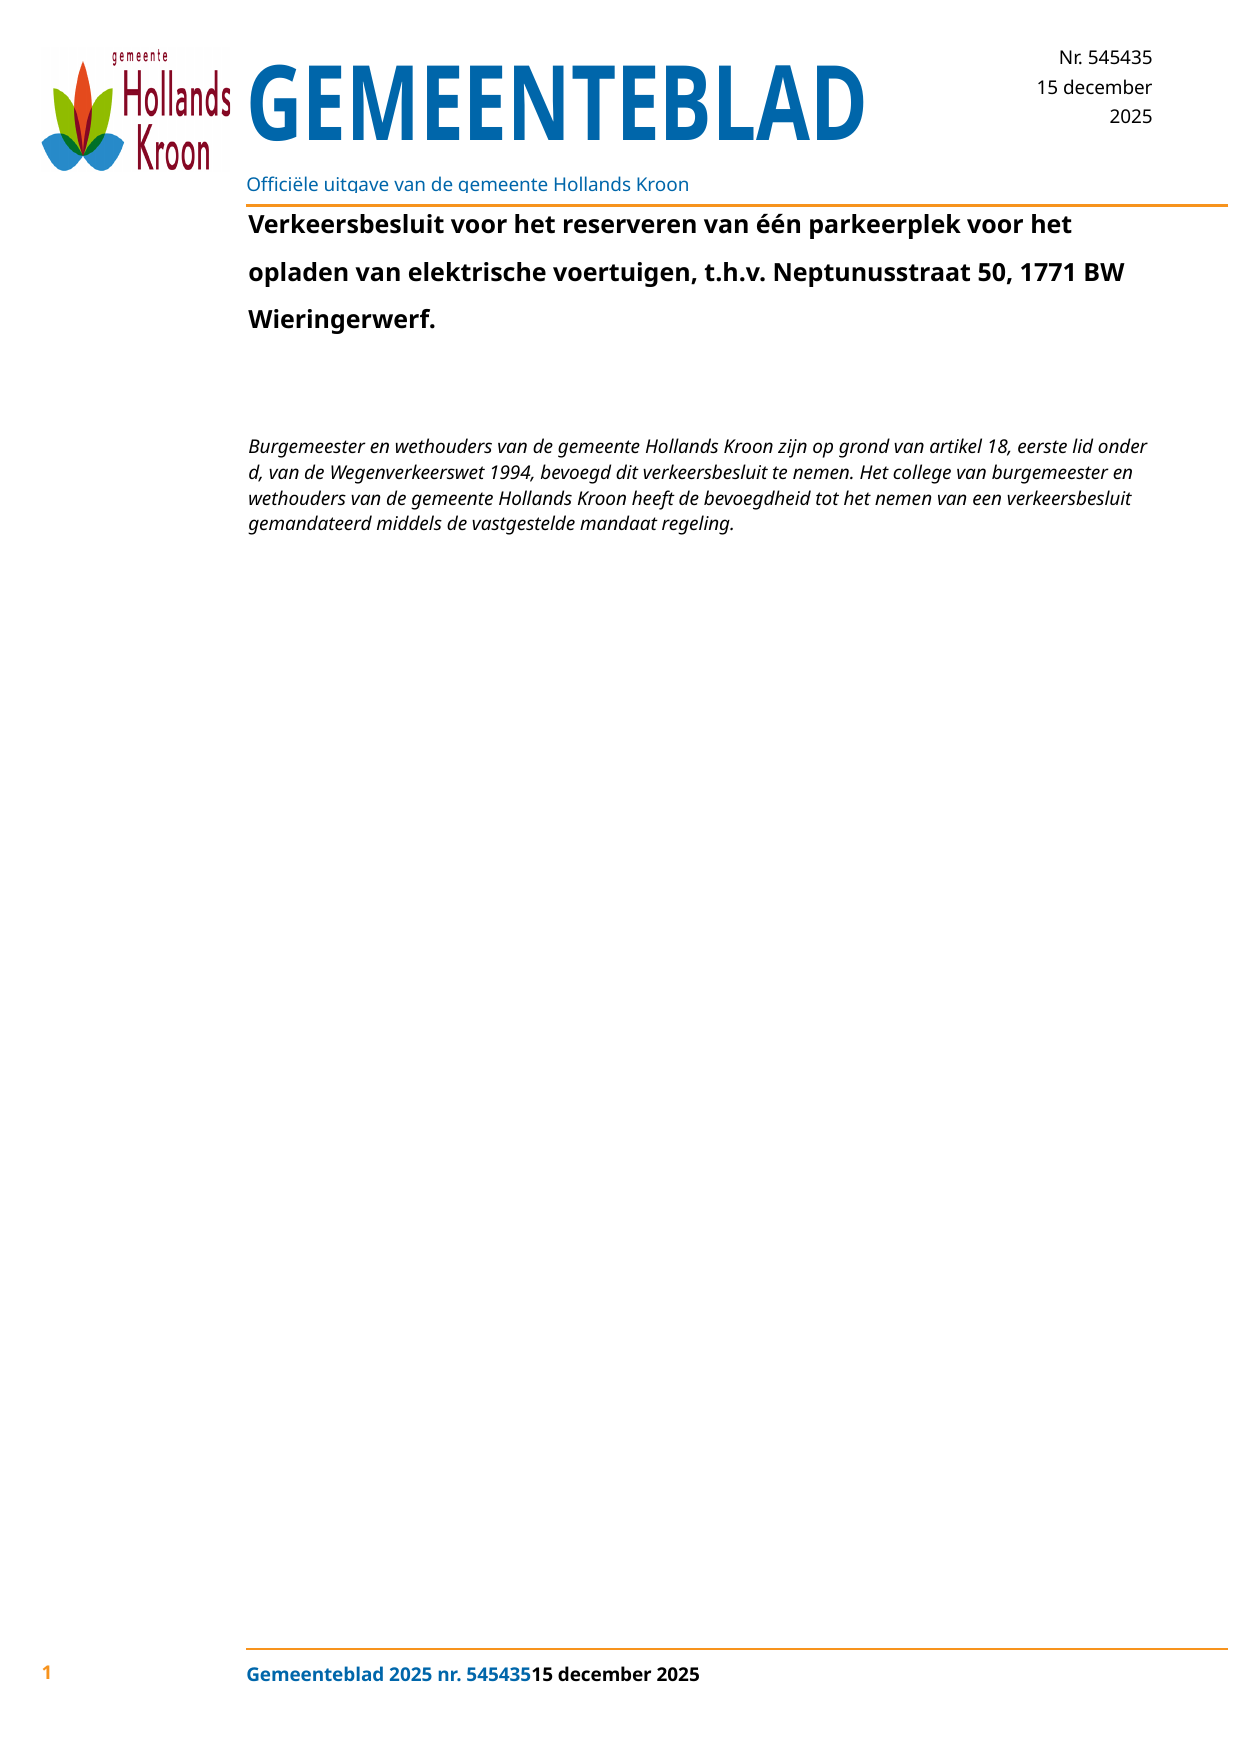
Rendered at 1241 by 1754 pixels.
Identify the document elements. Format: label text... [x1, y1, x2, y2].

picture [41, 47, 231, 172]
text Verkeersbesluit voor het reserveren van één parkeerplek voor het opladen van elektrische voertuigen, t.h.v. Neptunusstraat 50, 1771 BW Wieringerwerf. [248, 207, 1152, 336]
text Burgemeester en wethouders van de gemeente Hollands Kroon zijn op grond van artikel 18, eerste lid onder d, van de Wegenverkeerswet 1994, bevoegd dit verkeersbesluit te nemen. Het college van burgemeester en wethouders van de gemeente Hollands Kroon heeft de bevoegdheid tot het nemen van een verkeersbesluit gemandateerd middels de vastgestelde mandaat regeling. [248, 433, 1152, 536]
